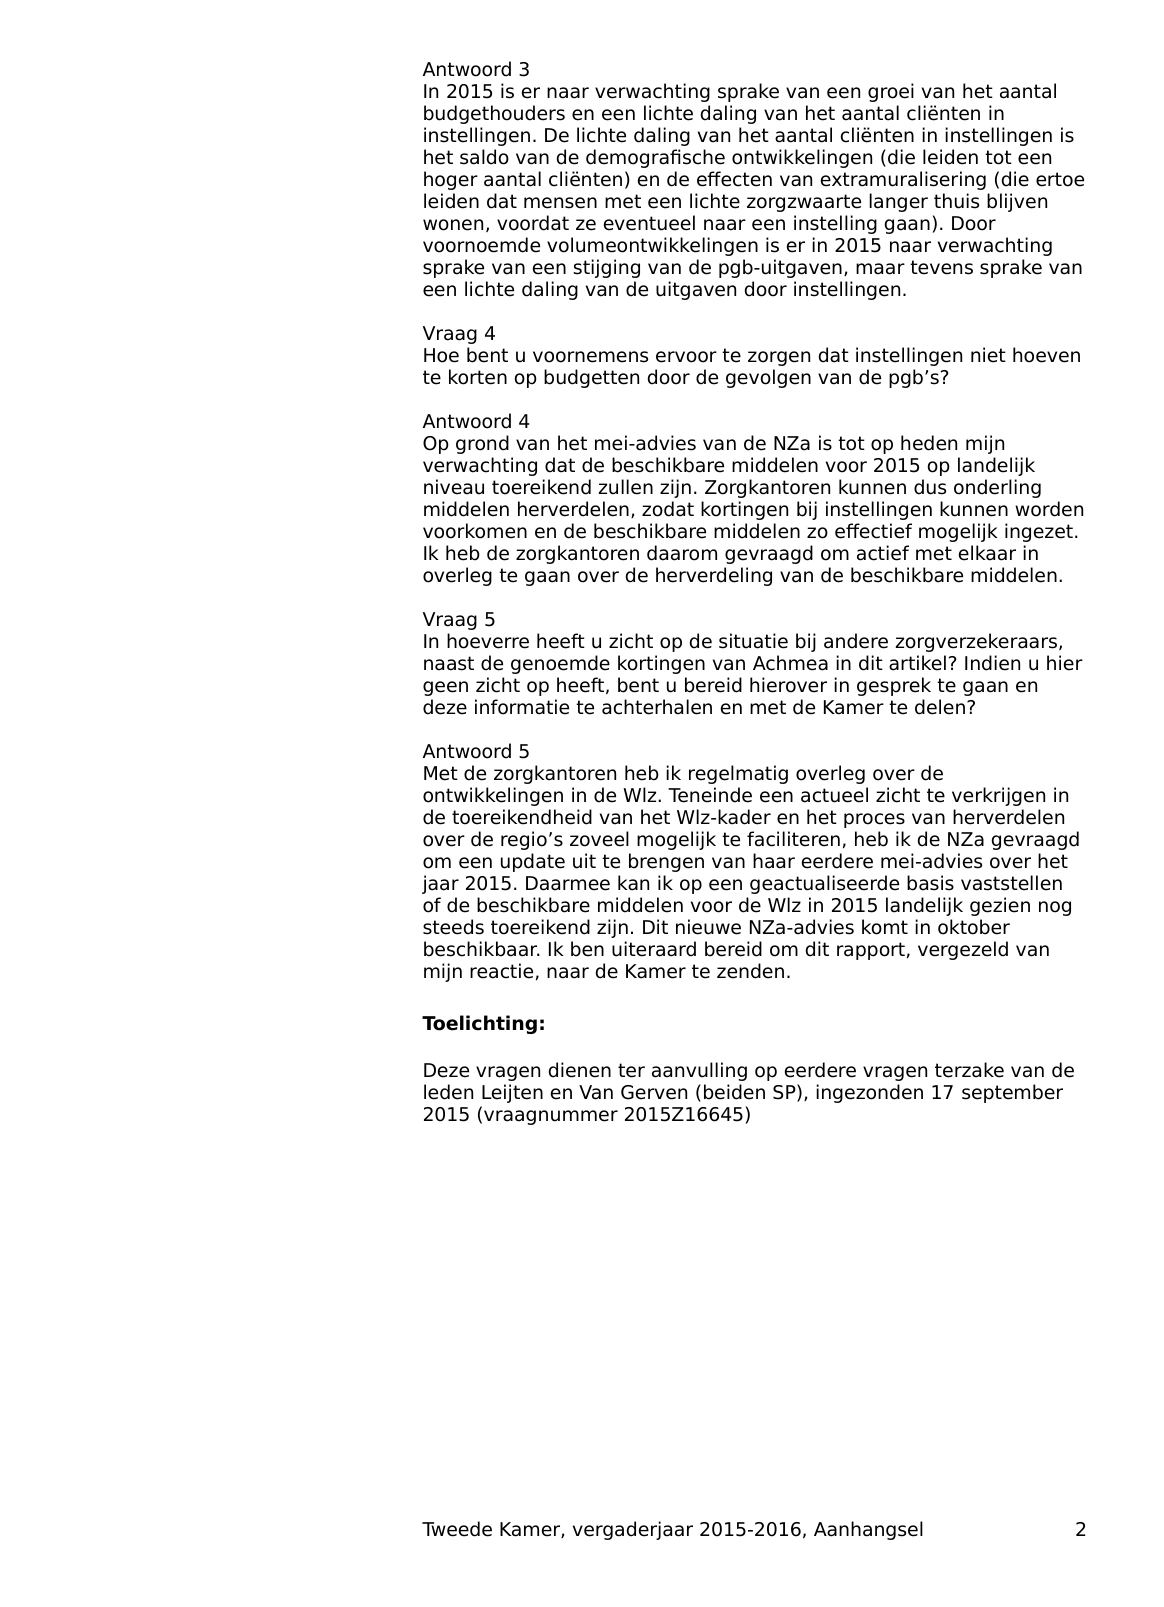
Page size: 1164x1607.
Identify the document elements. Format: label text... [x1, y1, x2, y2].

text Antwoord 3 [422, 59, 1087, 81]
text Met de zorgkantoren heb ik regelmatig overleg over de ontwikkelingen in de Wlz. Teneinde een actueel zicht te verkrijgen in de toereikendheid van het Wlz-kader en het proces van herverdelen over de regio’s zoveel mogelijk te faciliteren, heb ik de NZa gevraagd om een update uit te brengen van haar eerdere mei-advies over het jaar 2015. Daarmee kan ik op een geactualiseerde basis vaststellen of de beschikbare middelen voor de Wlz in 2015 landelijk gezien nog steeds toereikend zijn. Dit nieuwe NZa-advies komt in oktober beschikbaar. Ik ben uiteraard bereid om dit rapport, vergezeld van mijn reactie, naar de Kamer te zenden. [422, 763, 1087, 983]
text Op grond van het mei-advies van de NZa is tot op heden mijn verwachting dat de beschikbare middelen voor 2015 op landelijk niveau toereikend zullen zijn. Zorgkantoren kunnen dus onderling middelen herverdelen, zodat kortingen bij instellingen kunnen worden voorkomen en de beschikbare middelen zo effectief mogelijk ingezet. Ik heb de zorgkantoren daarom gevraagd om actief met elkaar in overleg te gaan over de herverdeling van de beschikbare middelen. [422, 433, 1087, 587]
subtitle Toelichting: [422, 1013, 1087, 1035]
text In 2015 is er naar verwachting sprake van een groei van het aantal budgethouders en een lichte daling van het aantal cliënten in instellingen. De lichte daling van het aantal cliënten in instellingen is het saldo van de demografische ontwikkelingen (die leiden tot een hoger aantal cliënten) en de effecten van extramuralisering (die ertoe leiden dat mensen met een lichte zorgzwaarte langer thuis blijven wonen, voordat ze eventueel naar een instelling gaan). Door voornoemde volumeontwikkelingen is er in 2015 naar verwachting sprake van een stijging van de pgb-uitgaven, maar tevens sprake van een lichte daling van de uitgaven door instellingen. [422, 81, 1087, 301]
text Deze vragen dienen ter aanvulling op eerdere vragen terzake van de leden Leijten en Van Gerven (beiden SP), ingezonden 17 september 2015 (vraagnummer 2015Z16645) [422, 1060, 1087, 1126]
text In hoeverre heeft u zicht op de situatie bij andere zorgverzekeraars, naast de genoemde kortingen van Achmea in dit artikel? Indien u hier geen zicht op heeft, bent u bereid hierover in gesprek te gaan en deze informatie te achterhalen en met de Kamer te delen? [422, 631, 1087, 719]
text Antwoord 5 [422, 741, 1087, 763]
text Vraag 5 [422, 609, 1087, 631]
text Vraag 4 [422, 323, 1087, 345]
text Hoe bent u voornemens ervoor te zorgen dat instellingen niet hoeven te korten op budgetten door de gevolgen van de pgb’s? [422, 345, 1087, 389]
text Antwoord 4 [422, 411, 1087, 433]
